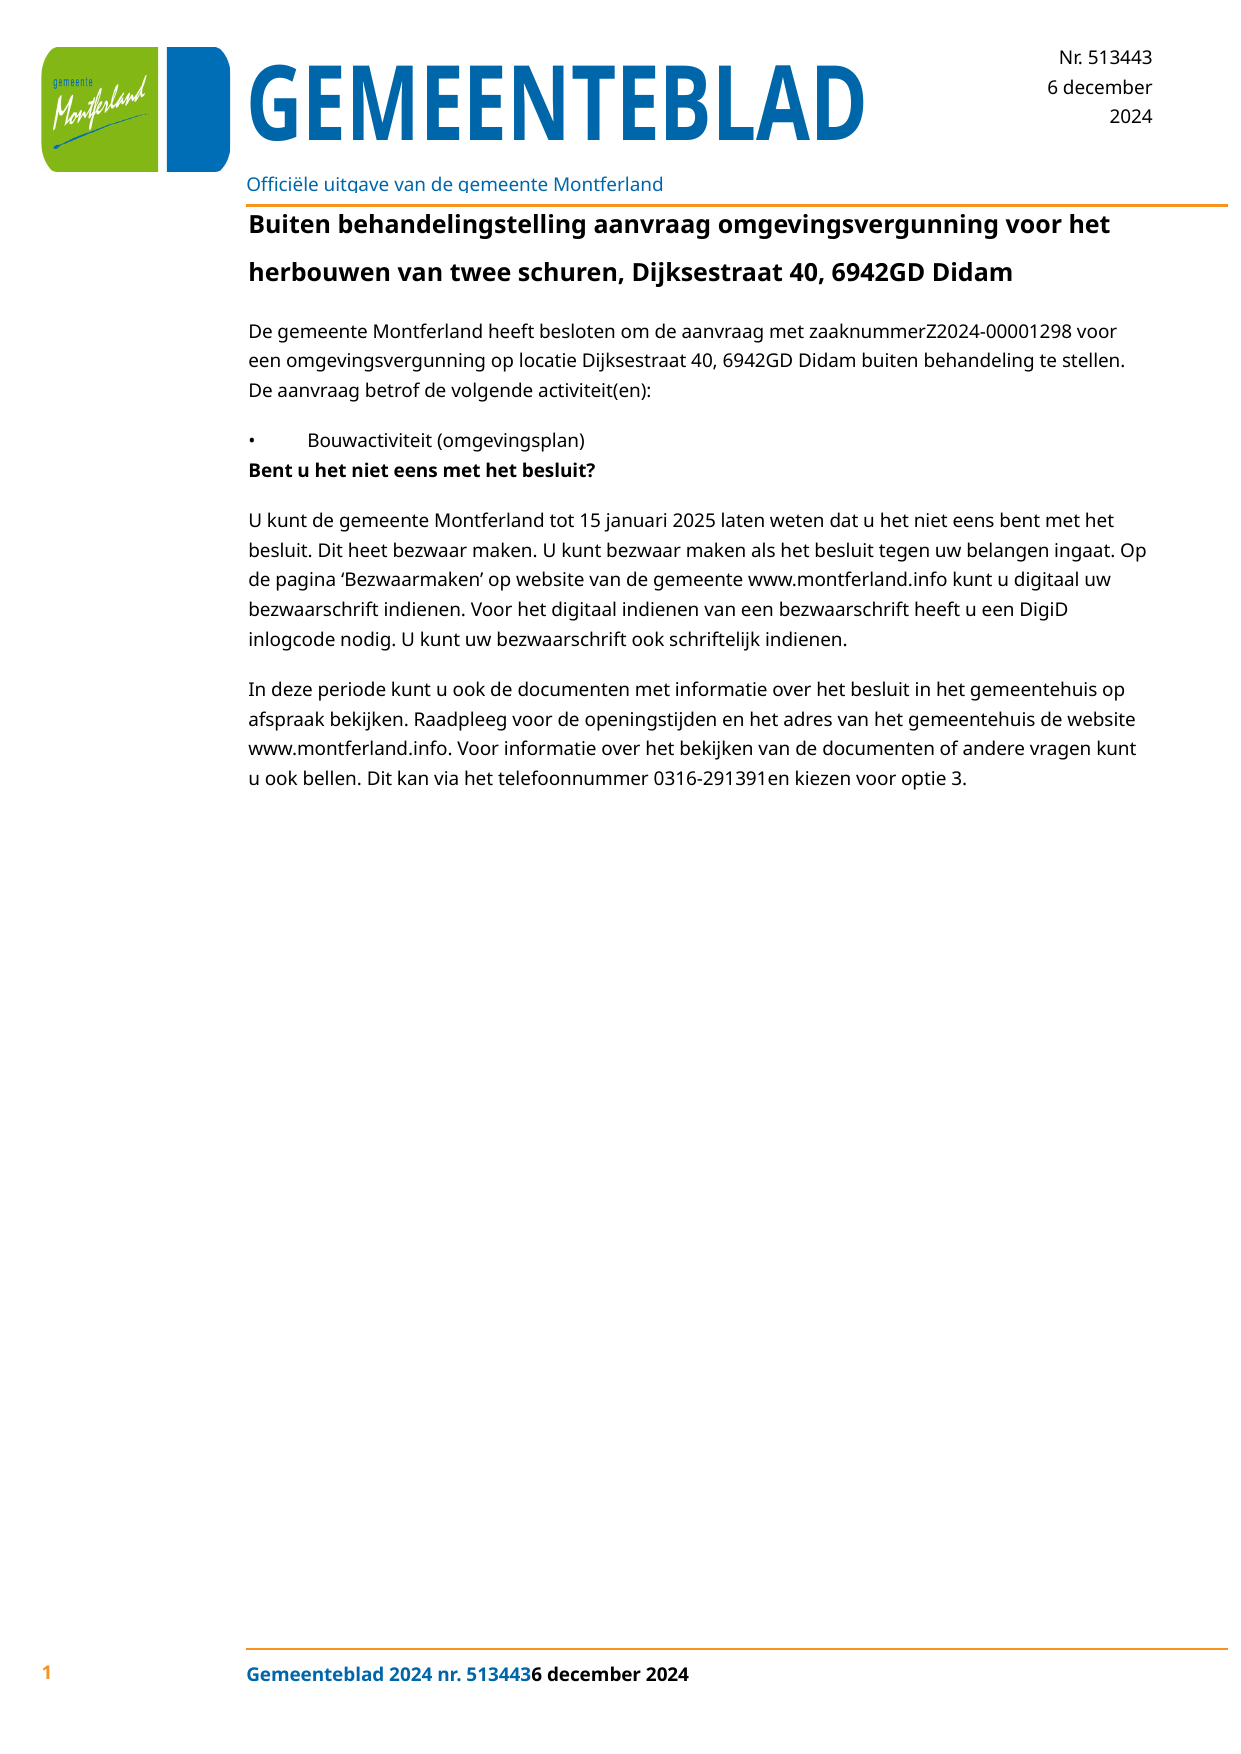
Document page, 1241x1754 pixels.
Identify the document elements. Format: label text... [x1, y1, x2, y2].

text Buiten behandelingstelling aanvraag omgevingsvergunning voor het herbouwen van twee schuren, Dijksestraat 40, 6942GD Didam [248, 207, 1152, 288]
picture [41, 47, 231, 172]
list Bouwactiviteit (omgevingsplan) [248, 427, 1152, 453]
text De gemeente Montferland heeft besloten om de aanvraag met zaaknummerZ2024-00001298 voor een omgevingsvergunning op locatie Dijksestraat 40, 6942GD Didam buiten behandeling te stellen. De aanvraag betrof de volgende activiteit(en): [248, 318, 1152, 403]
text U kunt de gemeente Montferland tot 15 januari 2025 laten weten dat u het niet eens bent met het besluit. Dit heet bezwaar maken. U kunt bezwaar maken als het besluit tegen uw belangen ingaat. Op de pagina ‘Bezwaarmaken’ op website van de gemeente www.montferland.info kunt u digitaal uw bezwaarschrift indienen. Voor het digitaal indienen van een bezwaarschrift heeft u een DigiD inlogcode nodig. U kunt uw bezwaarschrift ook schriftelijk indienen. [248, 507, 1152, 652]
text In deze periode kunt u ook de documenten met informatie over het besluit in het gemeentehuis op afspraak bekijken. Raadpleeg voor de openingstijden en het adres van het gemeentehuis de website www.montferland.info. Voor informatie over het bekijken van de documenten of andere vragen kunt u ook bellen. Dit kan via het telefoonnummer 0316-291391en kiezen voor optie 3. [248, 676, 1152, 791]
text Bent u het niet eens met het besluit? [248, 457, 1152, 483]
